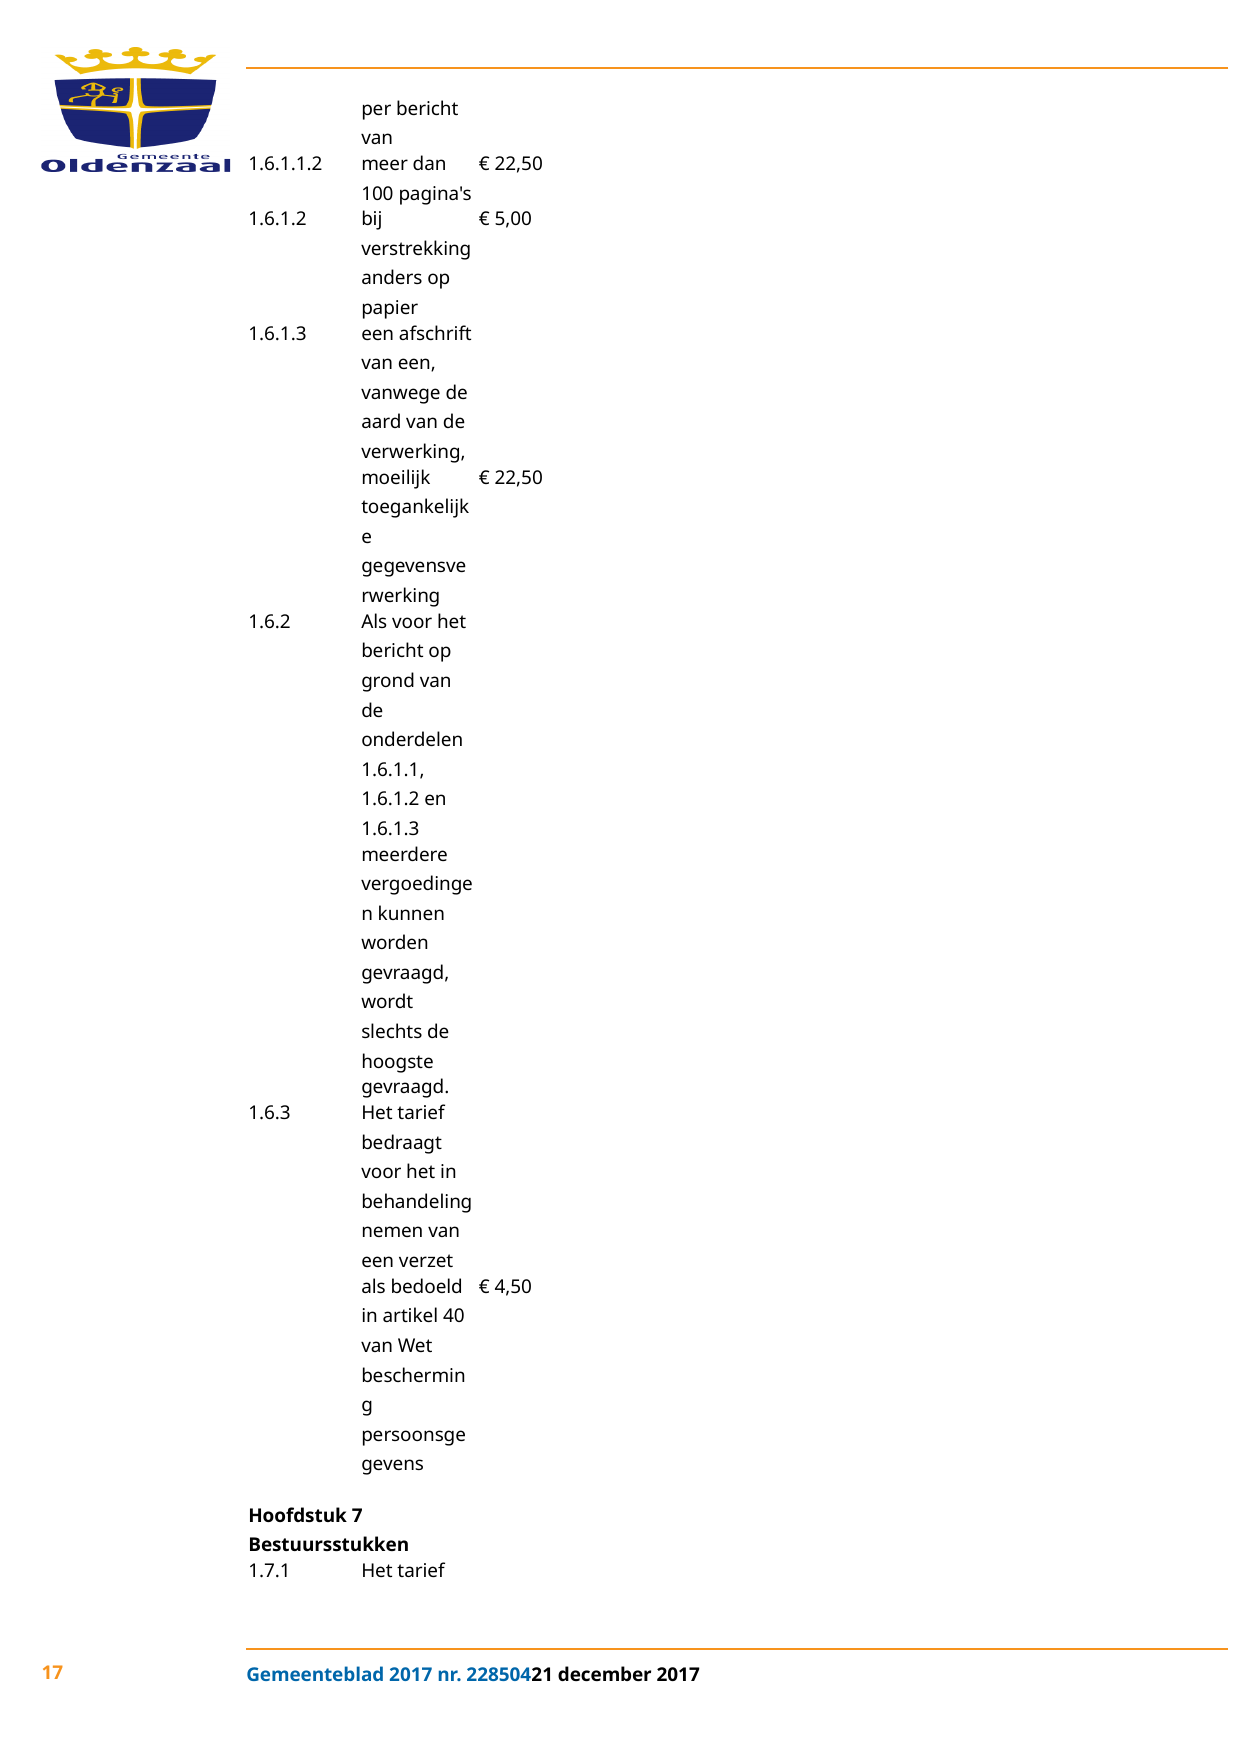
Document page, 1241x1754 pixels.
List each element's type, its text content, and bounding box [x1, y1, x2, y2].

table_cell [587, 1557, 700, 1583]
table_cell moeilijk toegankelijke gegevensverwerking [361, 464, 474, 608]
table_cell meerdere vergoedingen kunnen worden gevraagd, wordt slechts de hoogste [361, 841, 474, 1074]
table_cell [474, 1502, 587, 1557]
table_cell Als voor het bericht op grond van de onderdelen 1.6.1.1, 1.6.1.2 en 1.6.1.3 [361, 608, 474, 841]
table_cell 1.6.3 [248, 1099, 361, 1273]
table_cell bij verstrekking anders op papier [361, 205, 474, 320]
table_cell [248, 95, 361, 150]
table_cell [248, 1074, 361, 1099]
table_cell 1.6.1.3 [248, 320, 361, 464]
table_cell € 22,50 [474, 464, 587, 608]
table_cell [474, 1074, 587, 1099]
table_cell [587, 464, 700, 608]
table_cell € 4,50 [474, 1273, 587, 1476]
table_cell 1.6.2 [248, 608, 361, 841]
table_cell [248, 1273, 361, 1476]
table_cell [474, 1476, 587, 1502]
table_cell een afschrift van een, vanwege de aard van de verwerking, [361, 320, 474, 464]
table_cell [587, 150, 700, 205]
table_cell [361, 1476, 474, 1502]
table_cell [474, 1099, 587, 1273]
table_cell [587, 1273, 700, 1476]
table_cell [474, 841, 587, 1074]
table_cell [474, 320, 587, 464]
table_cell 1.6.1.1.2 [248, 150, 361, 205]
table_cell [248, 464, 361, 608]
table_cell 1.7.1 [248, 1557, 361, 1583]
table_cell [587, 205, 700, 320]
table_cell [474, 608, 587, 841]
table_cell gevraagd. [361, 1074, 474, 1099]
table_cell Hoofdstuk 7 Bestuursstukken [248, 1502, 474, 1557]
table_cell [587, 320, 700, 464]
picture [41, 47, 231, 172]
table_cell [587, 1099, 700, 1273]
table_cell meer dan 100 pagina's [361, 150, 474, 205]
table_cell per bericht van [361, 95, 474, 150]
table_cell [587, 1476, 700, 1502]
table_cell als bedoeld in artikel 40 van Wet bescherming persoonsgegevens [361, 1273, 474, 1476]
table_cell € 22,50 [474, 150, 587, 205]
table_cell [587, 1583, 700, 1609]
table_cell [248, 841, 361, 1074]
table_cell [587, 95, 700, 150]
table_cell Het tarief [361, 1557, 474, 1609]
table_cell [474, 1583, 587, 1609]
table_cell [248, 1476, 361, 1502]
table_cell [587, 841, 700, 1074]
table_cell 1.6.1.2 [248, 205, 361, 320]
table_cell [587, 608, 700, 841]
table_cell [474, 1557, 587, 1583]
table_cell Het tarief bedraagt voor het in behandeling nemen van een verzet [361, 1099, 474, 1273]
table_cell [248, 1583, 361, 1609]
table_cell [474, 95, 587, 150]
table_cell [587, 1074, 700, 1099]
table_cell € 5,00 [474, 205, 587, 320]
